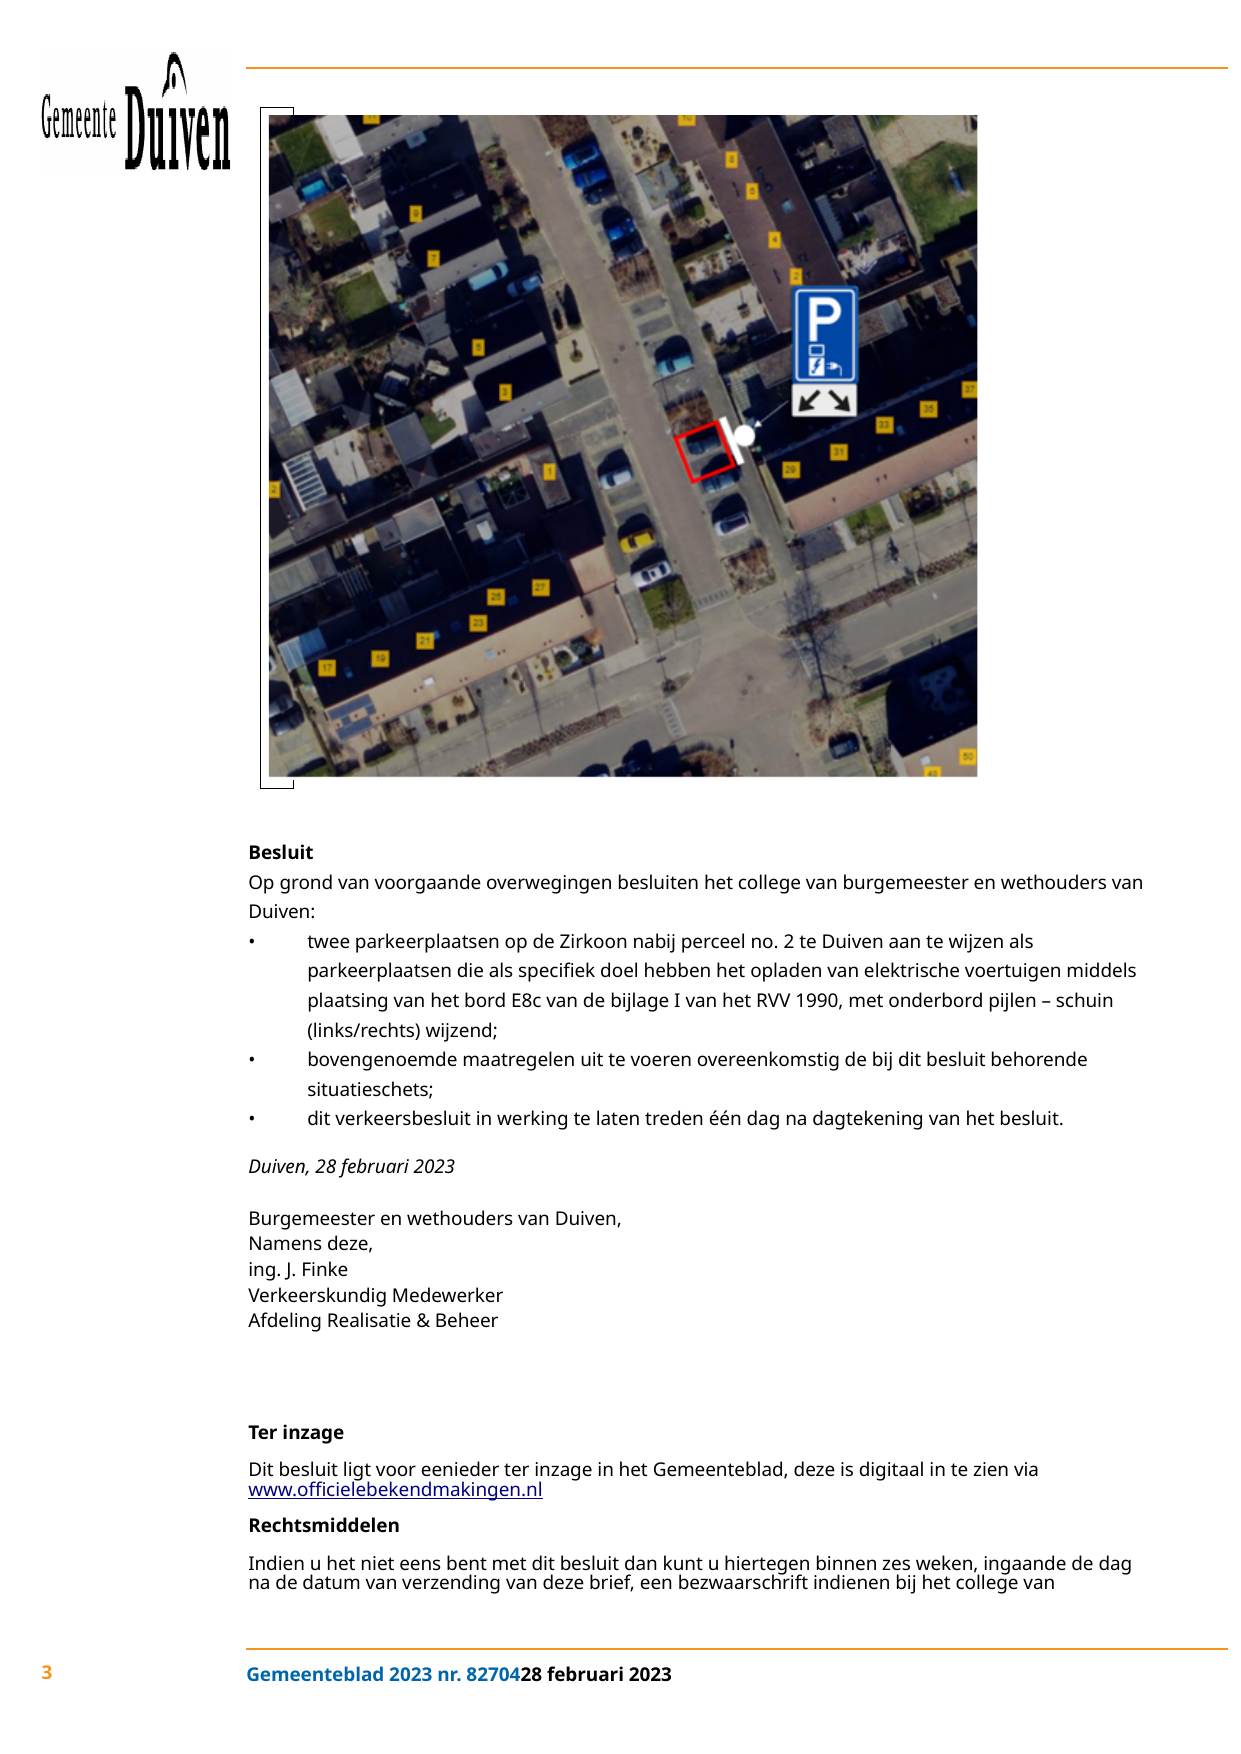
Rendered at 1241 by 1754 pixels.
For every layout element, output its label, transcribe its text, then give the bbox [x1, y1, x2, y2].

text Ter inzage [248, 1424, 1152, 1443]
text Namens deze, [248, 1231, 1152, 1256]
text Burgemeester en wethouders van Duiven, [248, 1205, 1152, 1231]
text Dit besluit ligt voor eenieder ter inzage in het Gemeenteblad, deze is digitaal in te zien via www.officielebekendmakingen.nl [248, 1461, 1152, 1500]
list dit verkeersbesluit in werking te laten treden één dag na dagtekening van het besluit. [248, 1106, 1152, 1131]
picture [268, 115, 978, 780]
text Afdeling Realisatie & Beheer [248, 1308, 1152, 1333]
text Besluit [248, 839, 1152, 865]
text Indien u het niet eens bent met dit besluit dan kunt u hiertegen binnen zes weken, ingaande de dag na de datum van verzending van deze brief, een bezwaarschrift indienen bij het college van [248, 1554, 1152, 1593]
list twee parkeerplaatsen op de Zirkoon nabij perceel no. 2 te Duiven aan te wijzen als parkeerplaatsen die als specifiek doel hebben het opladen van elektrische voertuigen middels plaatsing van het bord E8c van de bijlage I van het RVV 1990, met onderbord pijlen – schuin (links/rechts) wijzend; [248, 928, 1152, 1042]
text Verkeerskundig Medewerker [248, 1282, 1152, 1308]
text Op grond van voorgaande overwegingen besluiten het college van burgemeester en wethouders van Duiven: [248, 869, 1152, 924]
text Rechtsmiddelen [248, 1517, 1152, 1537]
list bovengenoemde maatregelen uit te voeren overeenkomstig de bij dit besluit behorende situatieschets; [248, 1046, 1152, 1102]
text Duiven, 28 februari 2023 [248, 1153, 1152, 1179]
text ing. J. Finke [248, 1256, 1152, 1282]
picture [41, 47, 231, 172]
